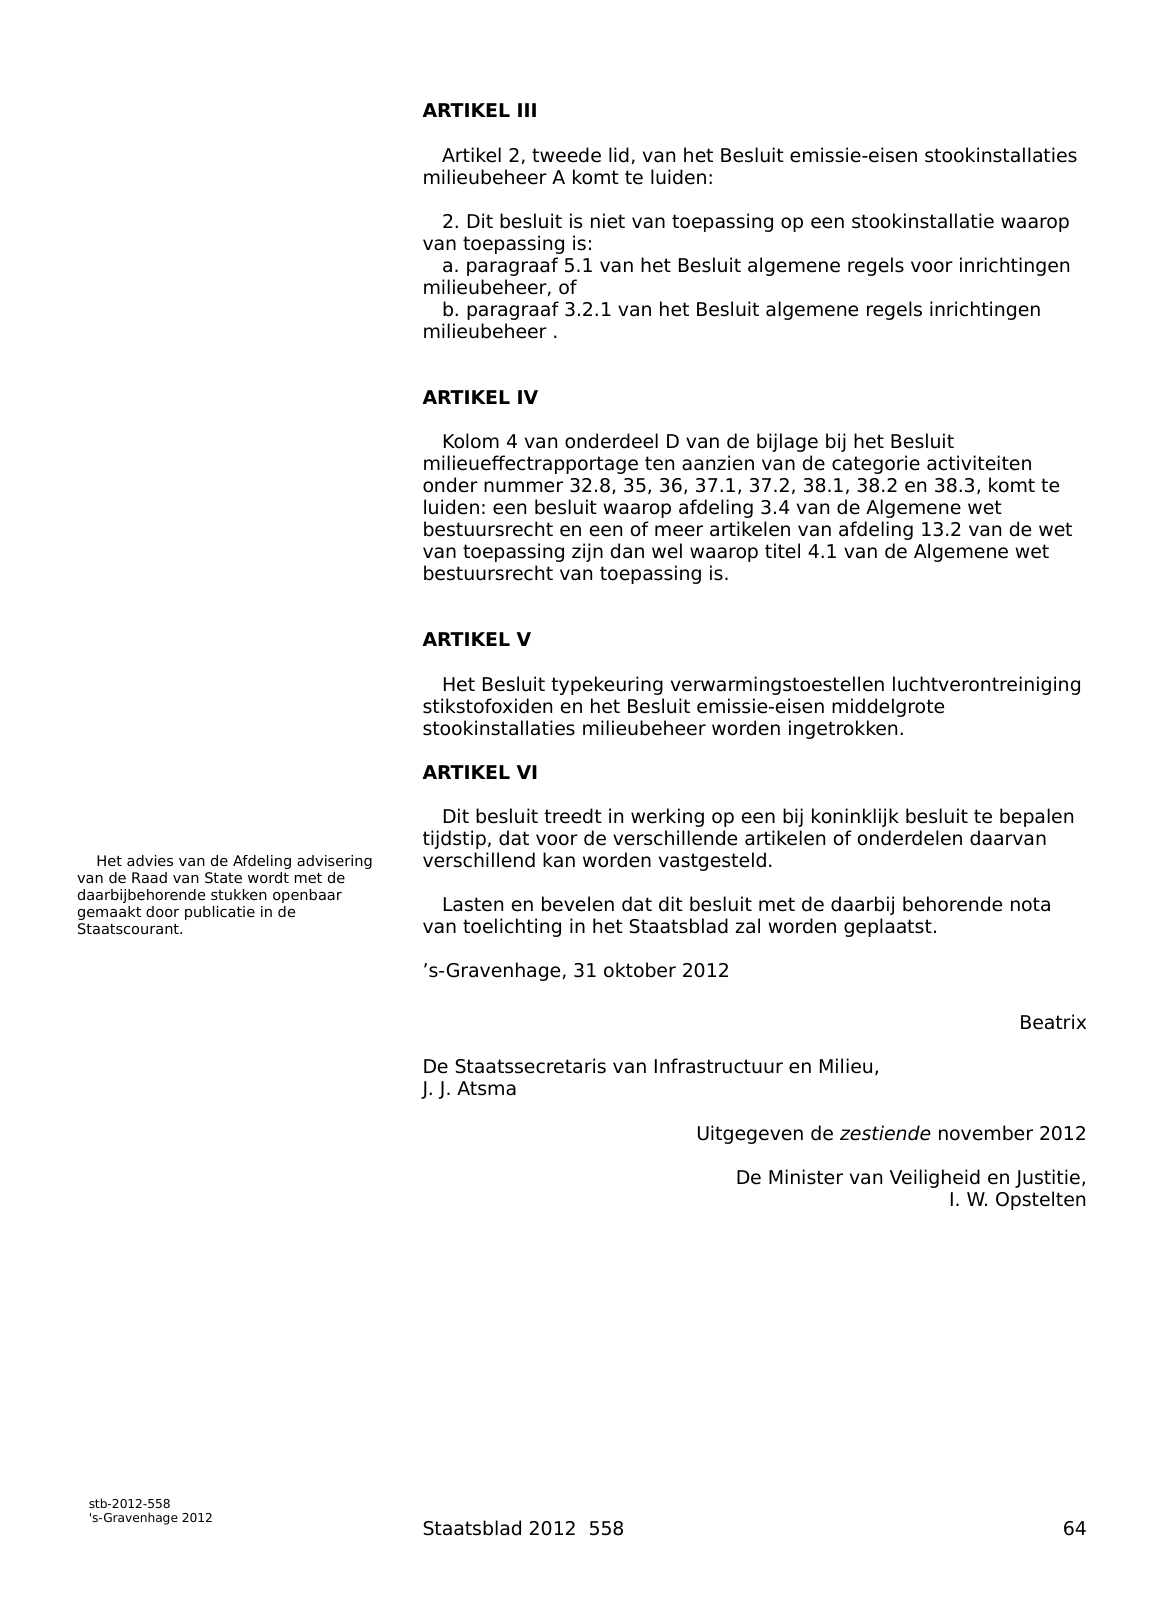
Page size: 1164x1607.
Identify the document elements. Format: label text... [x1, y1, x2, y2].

text ’s-Gravenhage, 31 oktober 2012 [422, 960, 1087, 982]
text Artikel 2, tweede lid, van het Besluit emissie-eisen stookinstallaties milieubeheer A komt te luiden: [422, 144, 1087, 188]
text stb-2012-558 [88, 1497, 323, 1511]
text Beatrix [422, 1012, 1087, 1034]
text 's-Gravenhage 2012 [88, 1511, 323, 1525]
text De Staatssecretaris van Infrastructuur en Milieu, J. J. Atsma [422, 1056, 1087, 1100]
subtitle ARTIKEL III [422, 100, 1087, 122]
text b. paragraaf 3.2.1 van het Besluit algemene regels inrichtingen milieubeheer . [422, 299, 1087, 343]
text Kolom 4 van onderdeel D van de bijlage bij het Besluit milieueffectrapportage ten aanzien van de categorie activiteiten onder nummer 32.8, 35, 36, 37.1, 37.2, 38.1, 38.2 en 38.3, komt te luiden: een besluit waarop afdeling 3.4 van de Algemene wet bestuursrecht en een of meer artikelen van afdeling 13.2 van de wet van toepassing zijn dan wel waarop titel 4.1 van de Algemene wet bestuursrecht van toepassing is. [422, 431, 1087, 585]
text Dit besluit treedt in werking op een bij koninklijk besluit te bepalen tijdstip, dat voor de verschillende artikelen of onderdelen daarvan verschillend kan worden vastgesteld. [422, 806, 1087, 872]
subtitle ARTIKEL VI [422, 762, 1087, 784]
text 2. Dit besluit is niet van toepassing op een stookinstallatie waarop van toepassing is: [422, 211, 1087, 255]
subtitle ARTIKEL V [422, 629, 1087, 651]
subtitle ARTIKEL IV [422, 387, 1087, 409]
text Lasten en bevelen dat dit besluit met de daarbij behorende nota van toelichting in het Staatsblad zal worden geplaatst. [422, 894, 1087, 938]
text a. paragraaf 5.1 van het Besluit algemene regels voor inrichtingen milieubeheer, of [422, 255, 1087, 299]
text Uitgegeven de zestiende november 2012 [422, 1122, 1087, 1144]
text De Minister van Veiligheid en Justitie, I. W. Opstelten [422, 1167, 1087, 1211]
text Het Besluit typekeuring verwarmingstoestellen luchtverontreiniging stikstofoxiden en het Besluit emissie-eisen middelgrote stookinstallaties milieubeheer worden ingetrokken. [422, 673, 1087, 739]
text Het advies van de Afdeling advisering van de Raad van State wordt met de daarbijbehorende stukken openbaar gemaakt door publicatie in de Staatscourant. [77, 853, 396, 938]
